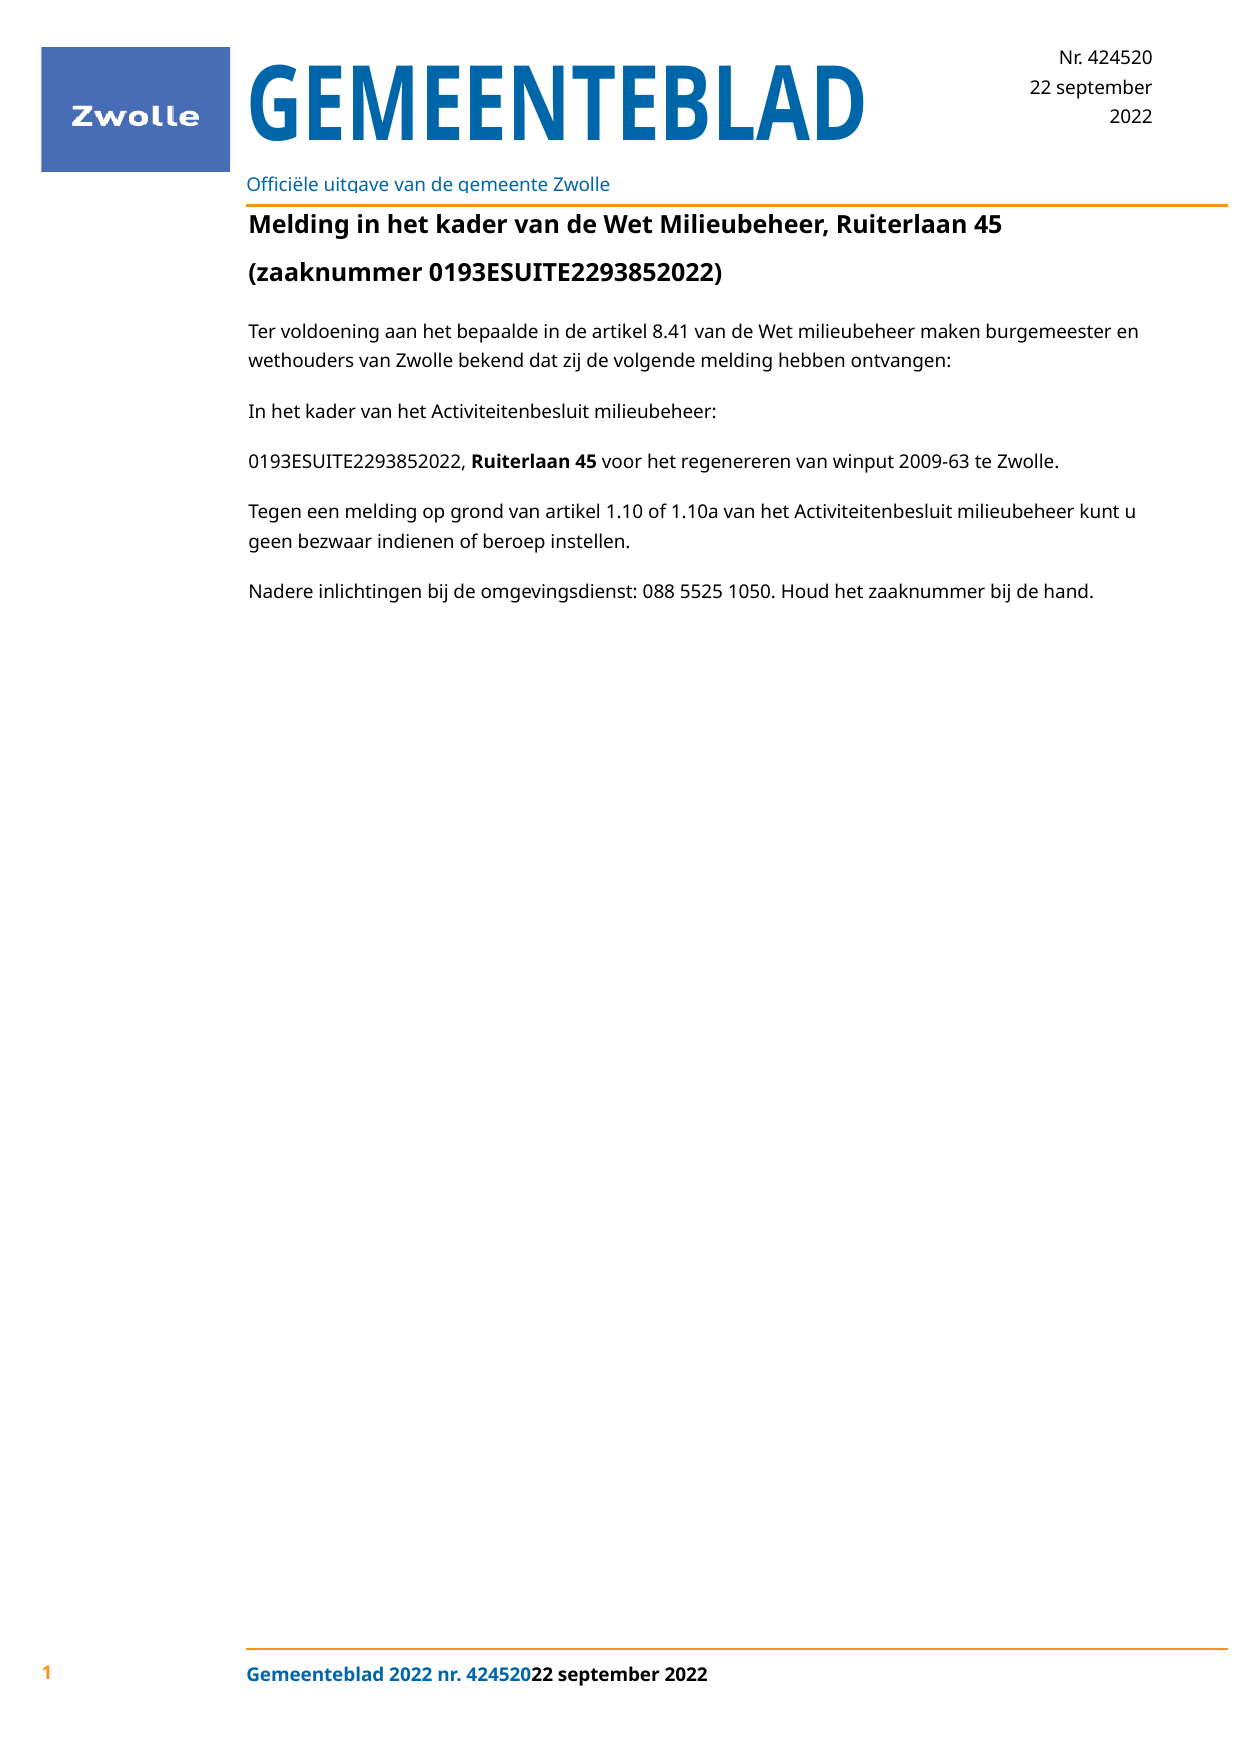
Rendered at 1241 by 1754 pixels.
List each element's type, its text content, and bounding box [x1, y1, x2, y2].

text Ter voldoening aan het bepaalde in de artikel 8.41 van de Wet milieubeheer maken burgemeester en wethouders van Zwolle bekend dat zij de volgende melding hebben ontvangen: [248, 318, 1152, 373]
text Tegen een melding op grond van artikel 1.10 of 1.10a van het Activiteitenbesluit milieubeheer kunt u geen bezwaar indienen of beroep instellen. [248, 499, 1152, 554]
text In het kader van het Activiteitenbesluit milieubeheer: [248, 398, 1152, 424]
text Nadere inlichtingen bij de omgevingsdienst: 088 5525 1050. Houd het zaaknummer bij de hand. [248, 579, 1152, 604]
picture [41, 47, 231, 172]
text 0193ESUITE2293852022, Ruiterlaan 45 voor het regenereren van winput 2009-63 te Zwolle. [248, 448, 1152, 474]
text Melding in het kader van de Wet Milieubeheer, Ruiterlaan 45 (zaaknummer 0193ESUITE2293852022) [248, 207, 1152, 288]
